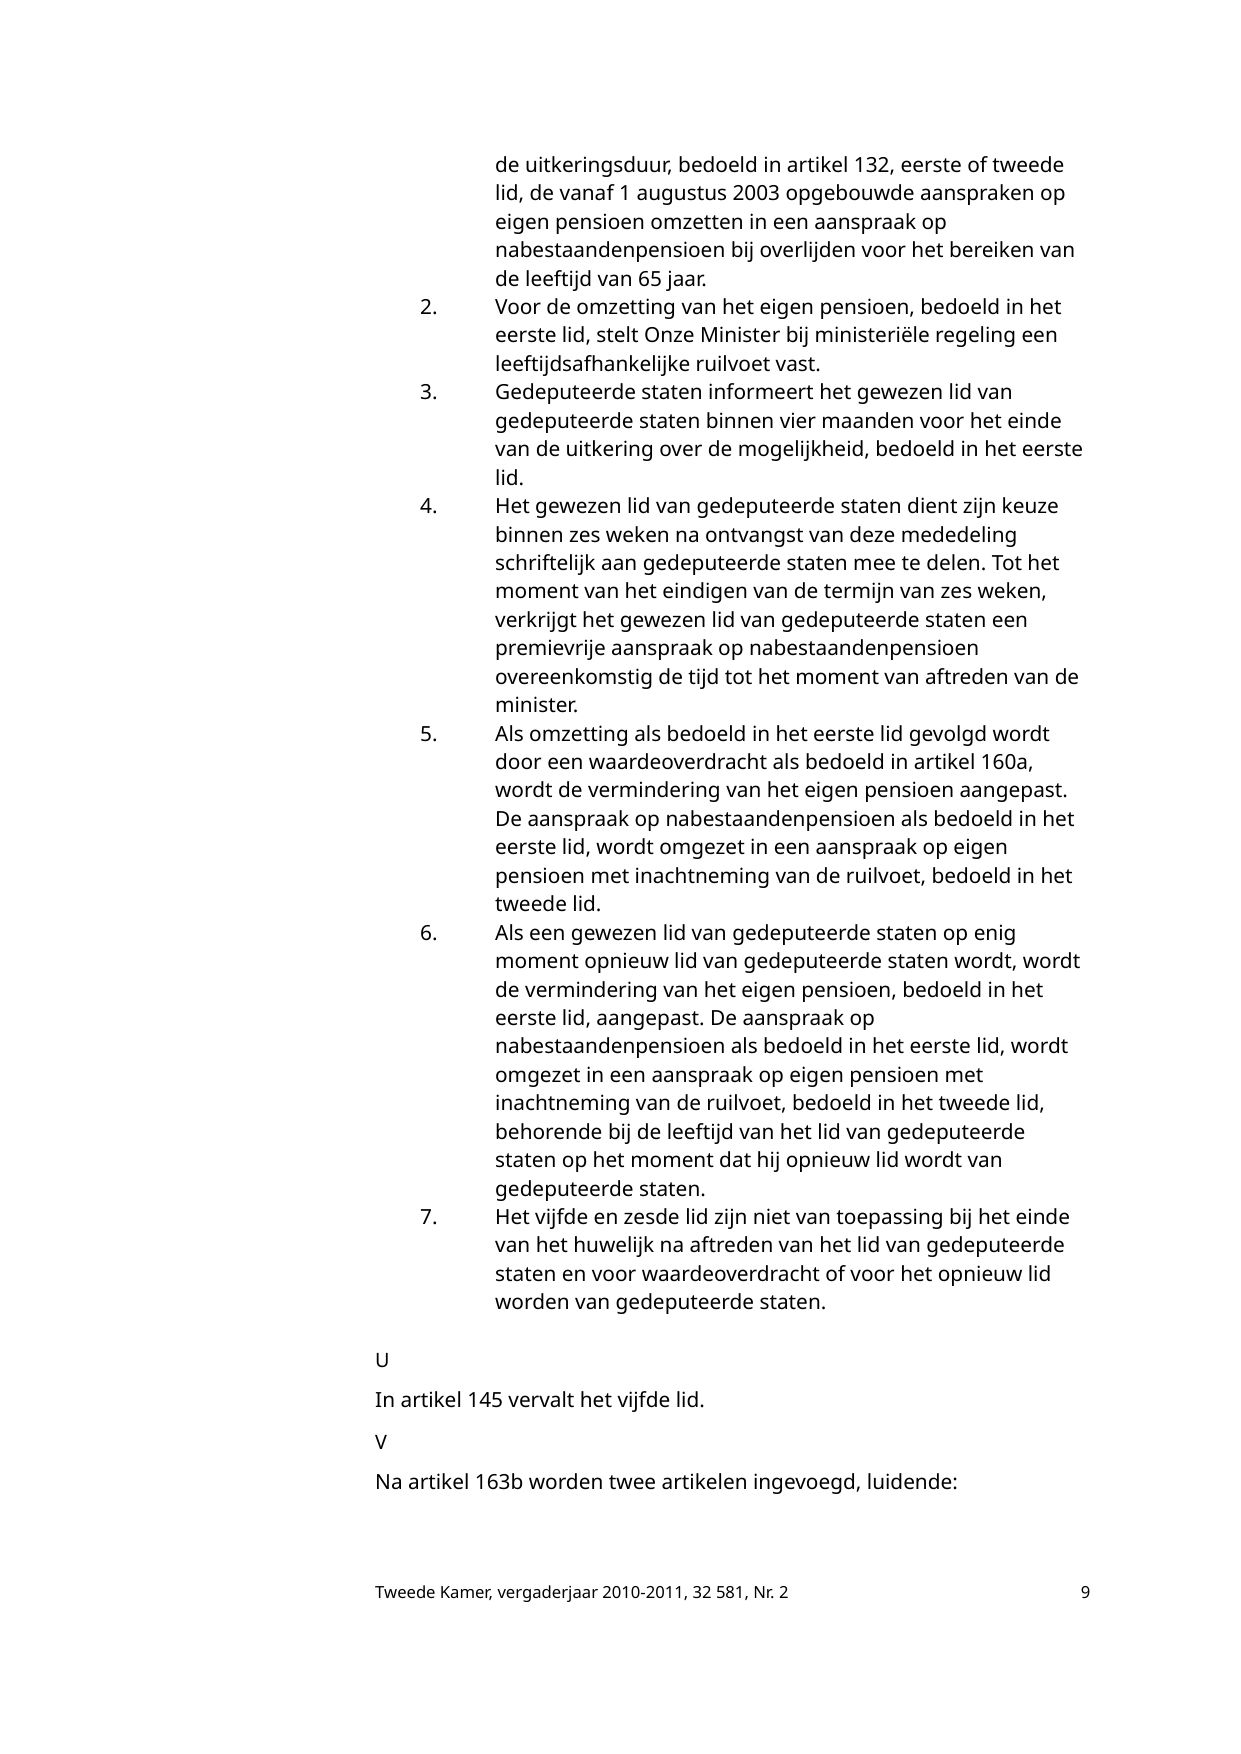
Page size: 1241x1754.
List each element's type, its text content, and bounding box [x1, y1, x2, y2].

text In artikel 145 vervalt het vijfde lid. [375, 1385, 1090, 1413]
list Het vijfde en zesde lid zijn niet van toepassing bij het einde van het huwelijk na aftreden van het lid van gedeputeerde staten en voor waardeoverdracht of voor het opnieuw lid worden van gedeputeerde staten. [420, 1202, 1090, 1316]
list Als een gewezen lid van gedeputeerde staten op enig moment opnieuw lid van gedeputeerde staten wordt, wordt de vermindering van het eigen pensioen, bedoeld in het eerste lid, aangepast. De aanspraak op nabestaandenpensioen als bedoeld in het eerste lid, wordt omgezet in een aanspraak op eigen pensioen met inachtneming van de ruilvoet, bedoeld in het tweede lid, behorende bij de leeftijd van het lid van gedeputeerde staten op het moment dat hij opnieuw lid wordt van gedeputeerde staten. [420, 918, 1090, 1202]
list de uitkeringsduur, bedoeld in artikel 132, eerste of tweede lid, de vanaf 1 augustus 2003 opgebouwde aanspraken op eigen pensioen omzetten in een aanspraak op nabestaandenpensioen bij overlijden voor het bereiken van de leeftijd van 65 jaar. [420, 150, 1090, 292]
text V [375, 1428, 1090, 1455]
list Voor de omzetting van het eigen pensioen, bedoeld in het eerste lid, stelt Onze Minister bij ministeriële regeling een leeftijdsafhankelijke ruilvoet vast. [420, 292, 1090, 377]
text Na artikel 163b worden twee artikelen ingevoegd, luidende: [375, 1467, 1090, 1495]
list Als omzetting als bedoeld in het eerste lid gevolgd wordt door een waardeoverdracht als bedoeld in artikel 160a, wordt de vermindering van het eigen pensioen aangepast. De aanspraak op nabestaandenpensioen als bedoeld in het eerste lid, wordt omgezet in een aanspraak op eigen pensioen met inachtneming van de ruilvoet, bedoeld in het tweede lid. [420, 719, 1090, 918]
text U [375, 1346, 1090, 1373]
list Gedeputeerde staten informeert het gewezen lid van gedeputeerde staten binnen vier maanden voor het einde van de uitkering over de mogelijkheid, bedoeld in het eerste lid. [420, 377, 1090, 491]
list Het gewezen lid van gedeputeerde staten dient zijn keuze binnen zes weken na ontvangst van deze mededeling schriftelijk aan gedeputeerde staten mee te delen. Tot het moment van het eindigen van de termijn van zes weken, verkrijgt het gewezen lid van gedeputeerde staten een premievrije aanspraak op nabestaandenpensioen overeenkomstig de tijd tot het moment van aftreden van de minister. [420, 491, 1090, 719]
